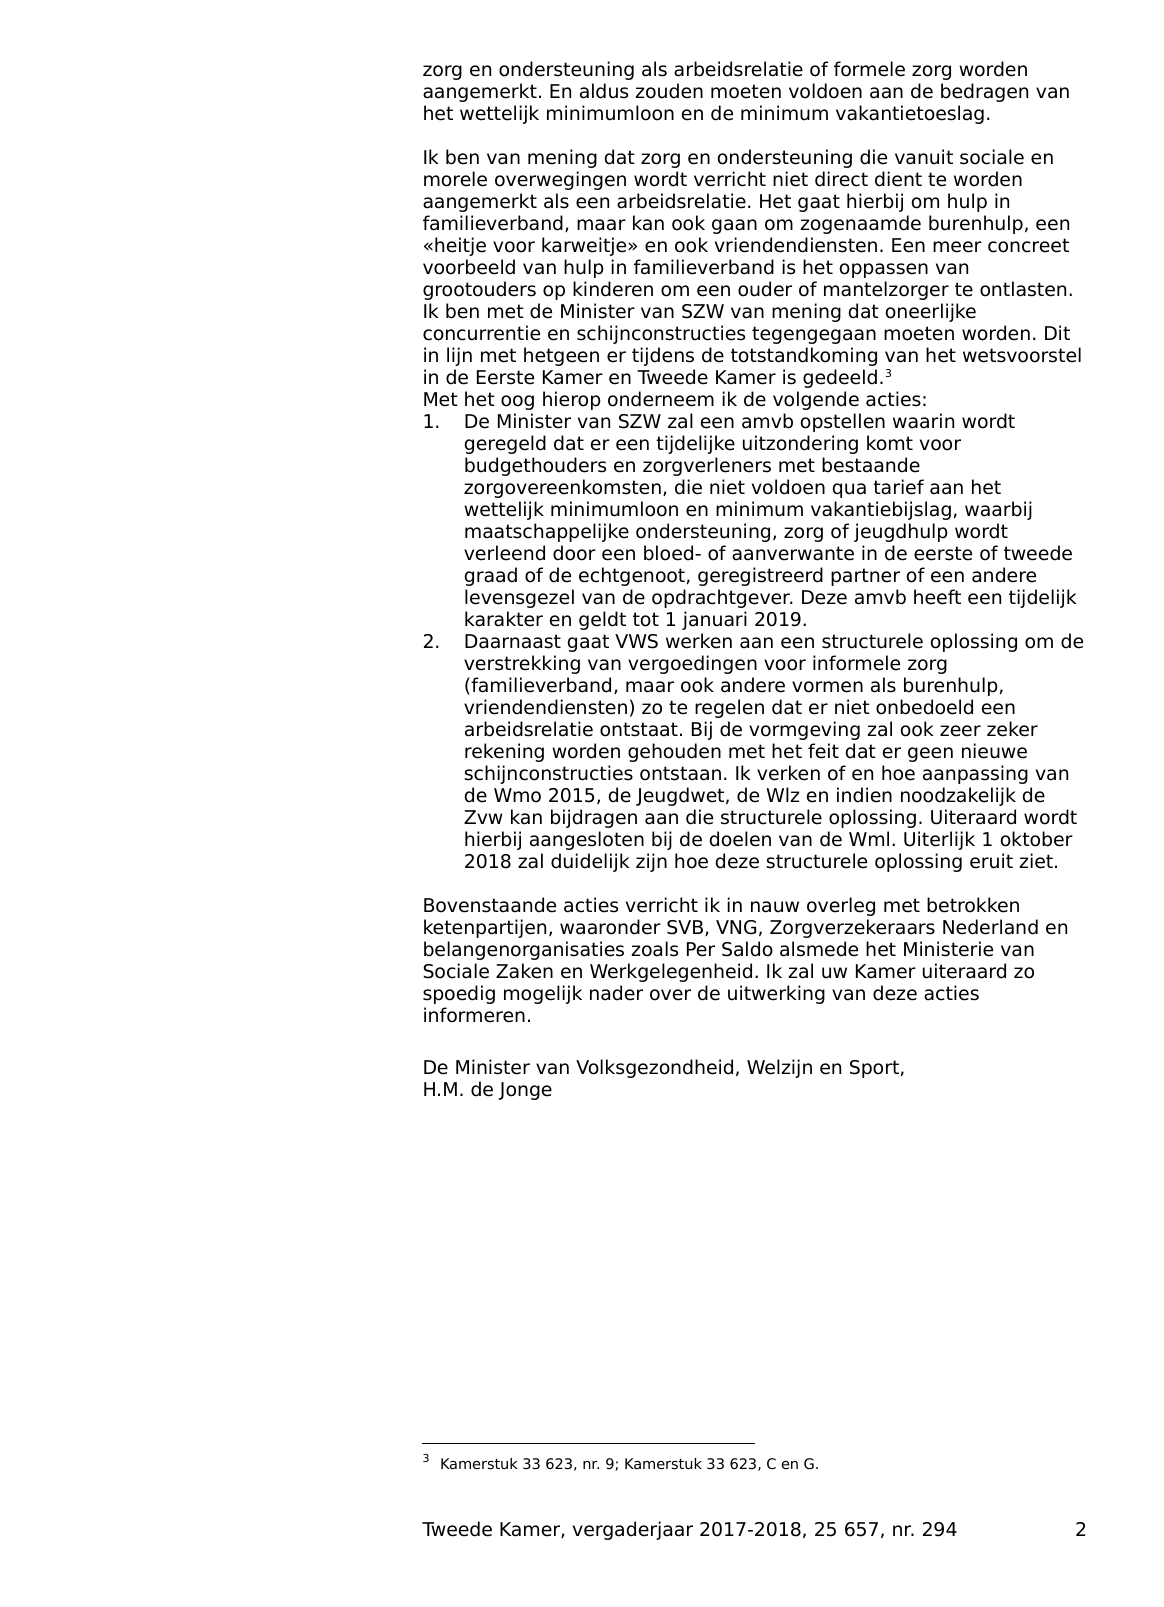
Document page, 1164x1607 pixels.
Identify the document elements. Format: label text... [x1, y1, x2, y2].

text Met het oog hierop onderneem ik de volgende acties: [422, 389, 1087, 411]
text Kamerstuk 33 623, nr. 9; Kamerstuk 33 623, C en G. [422, 1452, 1087, 1474]
text zorg en ondersteuning als arbeidsrelatie of formele zorg worden aangemerkt. En aldus zouden moeten voldoen aan de bedragen van het wettelijk minimumloon en de minimum vakantietoeslag. [422, 59, 1087, 125]
text Ik ben met de Minister van SZW van mening dat oneerlijke concurrentie en schijnconstructies tegengegaan moeten worden. Dit in lijn met hetgeen er tijdens de totstandkoming van het wetsvoorstel in de Eerste Kamer en Tweede Kamer is gedeeld. [422, 301, 1087, 389]
text Ik ben van mening dat zorg en ondersteuning die vanuit sociale en morele overwegingen wordt verricht niet direct dient te worden aangemerkt als een arbeidsrelatie. Het gaat hierbij om hulp in familieverband, maar kan ook gaan om zogenaamde burenhulp, een «heitje voor karweitje» en ook vriendendiensten. Een meer concreet voorbeeld van hulp in familieverband is het oppassen van grootouders op kinderen om een ouder of mantelzorger te ontlasten. [422, 147, 1087, 301]
text Bovenstaande acties verricht ik in nauw overleg met betrokken ketenpartijen, waaronder SVB, VNG, Zorgverzekeraars Nederland en belangenorganisaties zoals Per Saldo alsmede het Ministerie van Sociale Zaken en Werkgelegenheid. Ik zal uw Kamer uiteraard zo spoedig mogelijk nader over de uitwerking van deze acties informeren. [422, 895, 1087, 1027]
text 1. De Minister van SZW zal een amvb opstellen waarin wordt geregeld dat er een tijdelijke uitzondering komt voor budgethouders en zorgverleners met bestaande zorgovereenkomsten, die niet voldoen qua tarief aan het wettelijk minimumloon en minimum vakantiebijslag, waarbij maatschappelijke ondersteuning, zorg of jeugdhulp wordt verleend door een bloed- of aanverwante in de eerste of tweede graad of de echtgenoot, geregistreerd partner of een andere levensgezel van de opdrachtgever. Deze amvb heeft een tijdelijk karakter en geldt tot 1 januari 2019. [422, 411, 1087, 631]
text De Minister van Volksgezondheid, Welzijn en Sport, H.M. de Jonge [422, 1057, 1087, 1101]
text 2. Daarnaast gaat VWS werken aan een structurele oplossing om de verstrekking van vergoedingen voor informele zorg (familieverband, maar ook andere vormen als burenhulp, vriendendiensten) zo te regelen dat er niet onbedoeld een arbeidsrelatie ontstaat. Bij de vormgeving zal ook zeer zeker rekening worden gehouden met het feit dat er geen nieuwe schijnconstructies ontstaan. Ik verken of en hoe aanpassing van de Wmo 2015, de Jeugdwet, de Wlz en indien noodzakelijk de Zvw kan bijdragen aan die structurele oplossing. Uiteraard wordt hierbij aangesloten bij de doelen van de Wml. Uiterlijk 1 oktober 2018 zal duidelijk zijn hoe deze structurele oplossing eruit ziet. [422, 631, 1087, 872]
